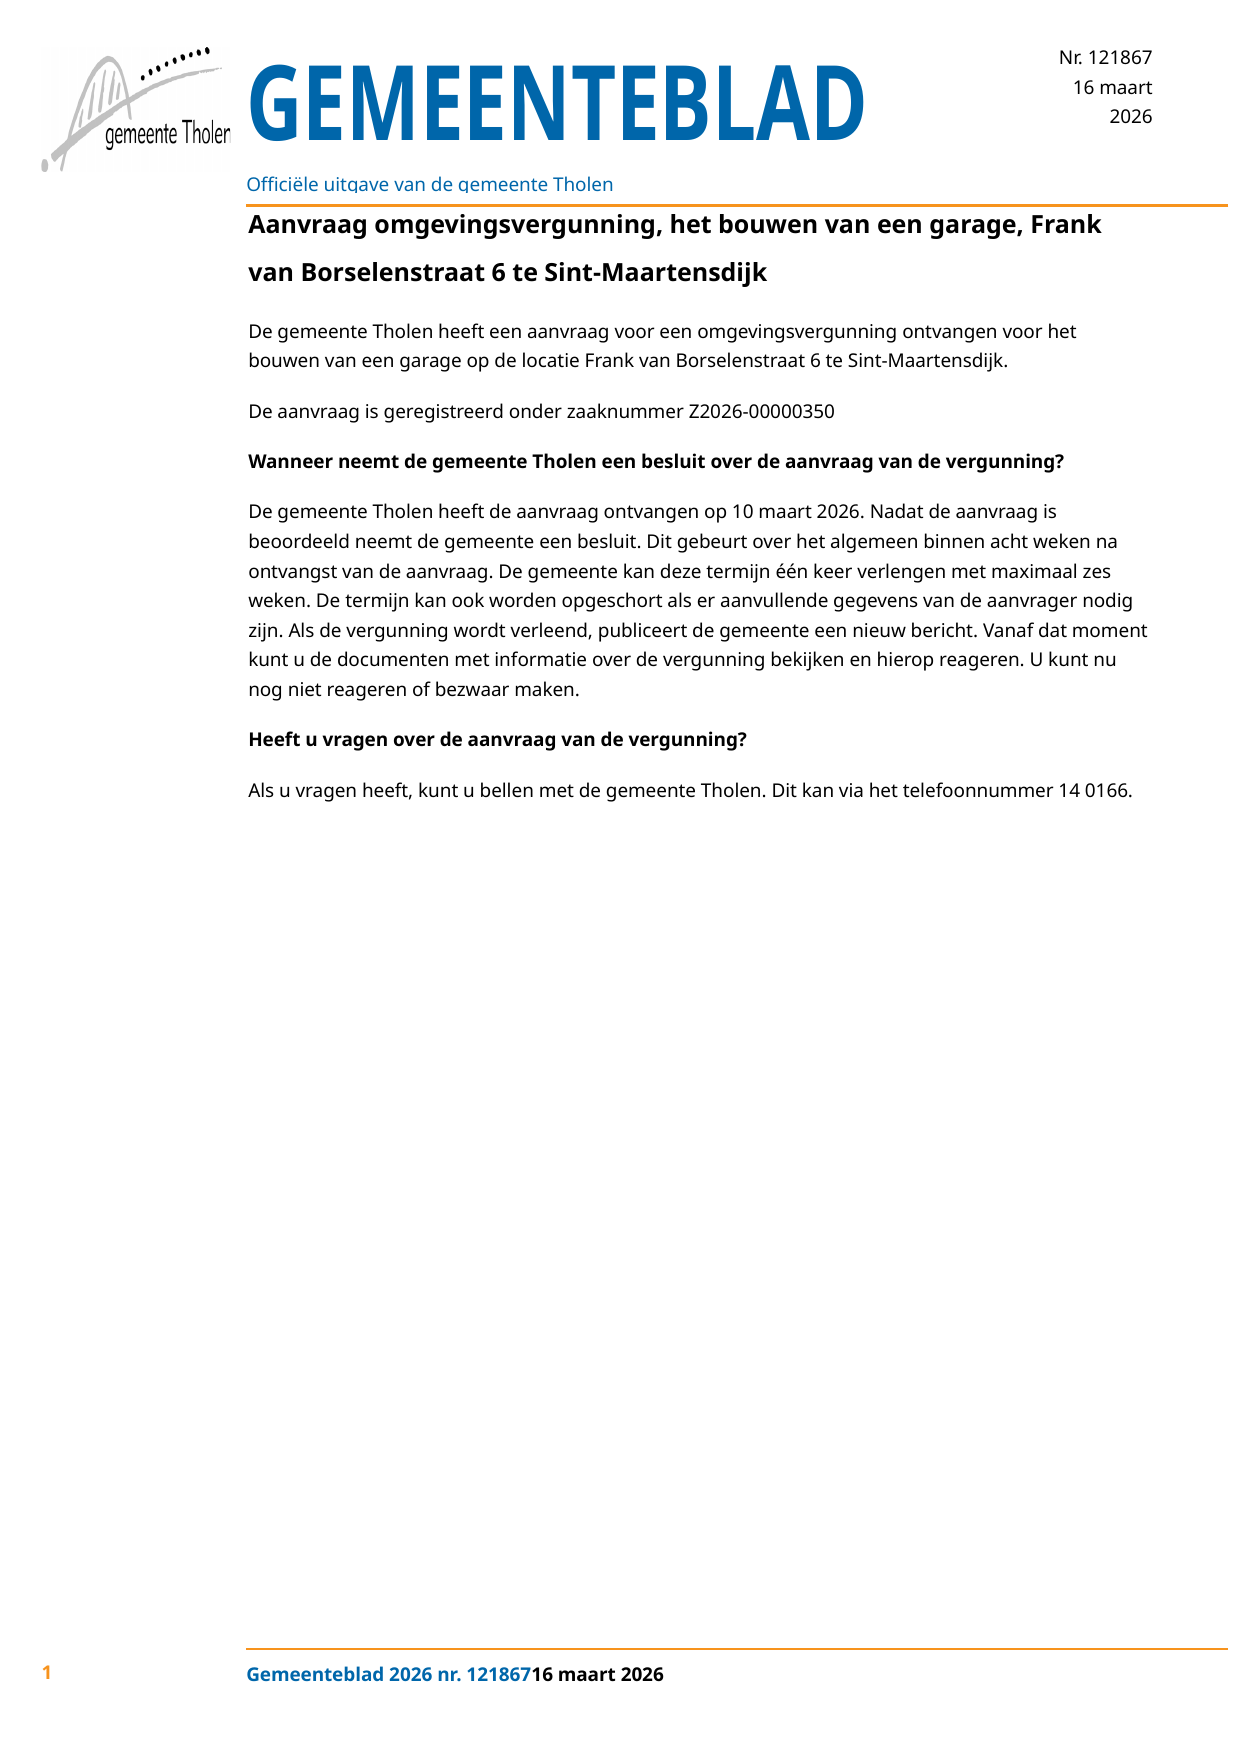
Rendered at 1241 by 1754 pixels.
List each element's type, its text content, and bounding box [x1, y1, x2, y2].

text Wanneer neemt de gemeente Tholen een besluit over de aanvraag van de vergunning? [248, 448, 1152, 474]
text Aanvraag omgevingsvergunning, het bouwen van een garage, Frank van Borselenstraat 6 te Sint-Maartensdijk [248, 207, 1152, 288]
text De gemeente Tholen heeft een aanvraag voor een omgevingsvergunning ontvangen voor het bouwen van een garage op de locatie Frank van Borselenstraat 6 te Sint-Maartensdijk. [248, 318, 1152, 373]
text De gemeente Tholen heeft de aanvraag ontvangen op 10 maart 2026. Nadat de aanvraag is beoordeeld neemt de gemeente een besluit. Dit gebeurt over het algemeen binnen acht weken na ontvangst van de aanvraag. De gemeente kan deze termijn één keer verlengen met maximaal zes weken. De termijn kan ook worden opgeschort als er aanvullende gegevens van de aanvrager nodig zijn. Als de vergunning wordt verleend, publiceert de gemeente een nieuw bericht. Vanaf dat moment kunt u de documenten met informatie over de vergunning bekijken en hierop reageren. U kunt nu nog niet reageren of bezwaar maken. [248, 499, 1152, 702]
text De aanvraag is geregistreerd onder zaaknummer Z2026-00000350 [248, 398, 1152, 424]
text Als u vragen heeft, kunt u bellen met de gemeente Tholen. Dit kan via het telefoonnummer 14 0166. [248, 777, 1152, 803]
picture [41, 47, 231, 172]
text Heeft u vragen over de aanvraag van de vergunning? [248, 727, 1152, 752]
